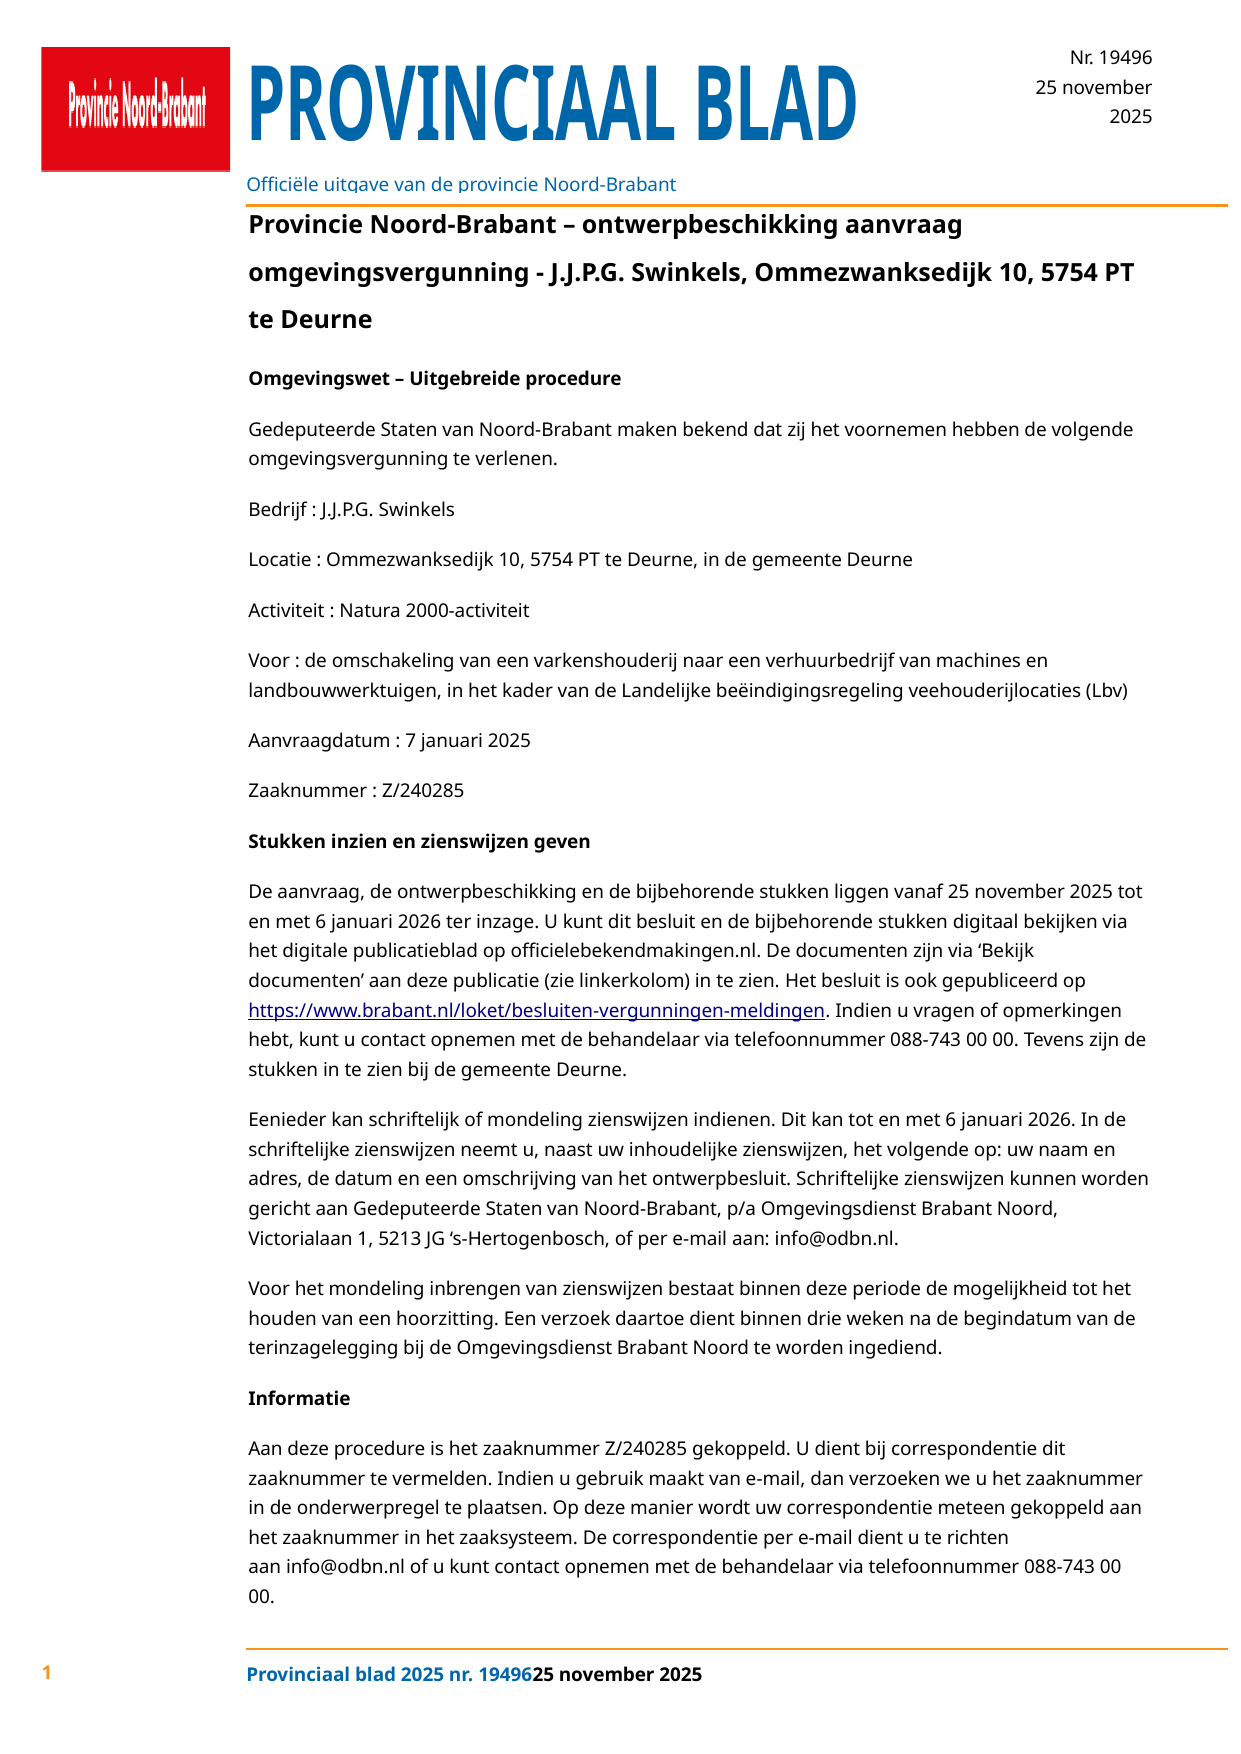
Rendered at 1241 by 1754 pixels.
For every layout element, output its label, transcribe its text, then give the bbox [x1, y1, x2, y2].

picture [41, 47, 231, 172]
text Provincie Noord-Brabant – ontwerpbeschikking aanvraag omgevingsvergunning - J.J.P.G. Swinkels, Ommezwanksedijk 10, 5754 PT te Deurne [248, 207, 1152, 336]
text Zaaknummer : Z/240285 [248, 778, 1152, 803]
text Aanvraagdatum : 7 januari 2025 [248, 727, 1152, 753]
text Gedeputeerde Staten van Noord-Brabant maken bekend dat zij het voornemen hebben de volgende omgevingsvergunning te verlenen. [248, 416, 1152, 471]
text Locatie : Ommezwanksedijk 10, 5754 PT te Deurne, in de gemeente Deurne [248, 546, 1152, 572]
text Informatie [248, 1385, 1152, 1410]
text Eenieder kan schriftelijk of mondeling zienswijzen indienen. Dit kan tot en met 6 januari 2026. In de schriftelijke zienswijzen neemt u, naast uw inhoudelijke zienswijzen, het volgende op: uw naam en adres, de datum en een omschrijving van het ontwerpbesluit. Schriftelijke zienswijzen kunnen worden gericht aan Gedeputeerde Staten van Noord-Brabant, p/a Omgevingsdienst Brabant Noord, Victorialaan 1, 5213 JG ‘s-Hertogenbosch, of per e-mail aan: info@odbn.nl. [248, 1106, 1152, 1250]
text Voor : de omschakeling van een varkenshouderij naar een verhuurbedrijf van machines en landbouwwerktuigen, in het kader van de Landelijke beëindigingsregeling veehouderijlocaties (Lbv) [248, 647, 1152, 702]
text Stukken inzien en zienswijzen geven [248, 828, 1152, 854]
text Omgevingswet – Uitgebreide procedure [248, 366, 1152, 391]
text De aanvraag, de ontwerpbeschikking en de bijbehorende stukken liggen vanaf 25 november 2025 tot en met 6 januari 2026 ter inzage. U kunt dit besluit en de bijbehorende stukken digitaal bekijken via het digitale publicatieblad op officielebekendmakingen.nl. De documenten zijn via ‘Bekijk documenten’ aan deze publicatie (zie linkerkolom) in te zien. Het besluit is ook gepubliceerd op https://www.brabant.nl/loket/besluiten-vergunningen-meldingen. Indien u vragen of opmerkingen hebt, kunt u contact opnemen met de behandelaar via telefoonnummer 088-743 00 00. Tevens zijn de stukken in te zien bij de gemeente Deurne. [248, 878, 1152, 1082]
text Bedrijf : J.J.P.G. Swinkels [248, 496, 1152, 522]
text Activiteit : Natura 2000-activiteit [248, 597, 1152, 622]
text Aan deze procedure is het zaaknummer Z/240285 gekoppeld. U dient bij correspondentie dit zaaknummer te vermelden. Indien u gebruik maakt van e-mail, dan verzoeken we u het zaaknummer in de onderwerpregel te plaatsen. Op deze manier wordt uw correspondentie meteen gekoppeld aan het zaaknummer in het zaaksysteem. De correspondentie per e-mail dient u te richten aan info@odbn.nl of u kunt contact opnemen met de behandelaar via telefoonnummer 088-743 00 00. [248, 1435, 1152, 1609]
text Voor het mondeling inbrengen van zienswijzen bestaat binnen deze periode de mogelijkheid tot het houden van een hoorzitting. Een verzoek daartoe dient binnen drie weken na de begindatum van de terinzagelegging bij de Omgevingsdienst Brabant Noord te worden ingediend. [248, 1275, 1152, 1360]
